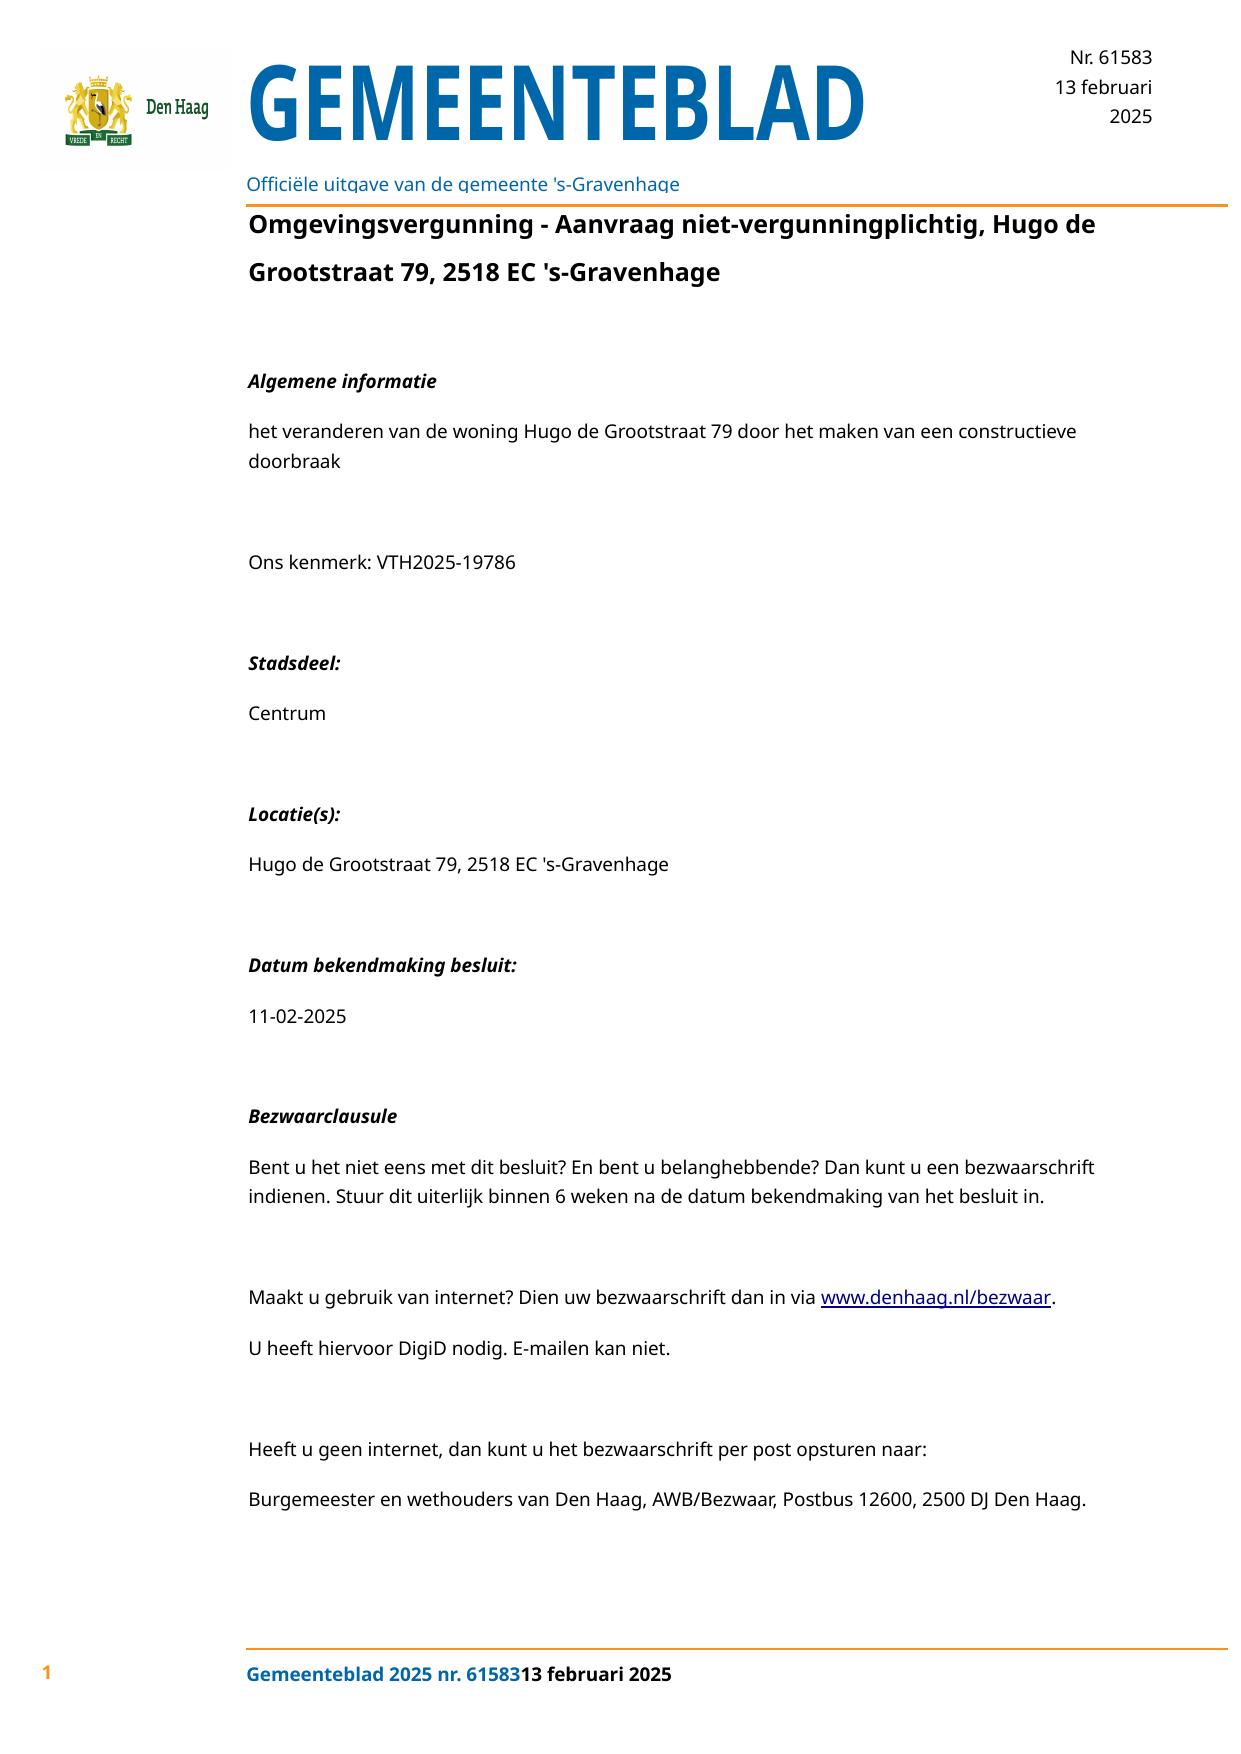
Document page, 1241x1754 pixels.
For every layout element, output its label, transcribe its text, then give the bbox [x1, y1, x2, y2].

text Algemene informatie [248, 368, 1152, 394]
text Hugo de Grootstraat 79, 2518 EC 's-Gravenhage [248, 852, 1152, 877]
text Locatie(s): [248, 801, 1152, 827]
text Maakt u gebruik van internet? Dien uw bezwaarschrift dan in via www.denhaag.nl/bezwaar. [248, 1284, 1152, 1310]
text het veranderen van de woning Hugo de Grootstraat 79 door het maken van een constructieve doorbraak [248, 419, 1152, 474]
text Centrum [248, 700, 1152, 726]
text Datum bekendmaking besluit: [248, 952, 1152, 978]
text Ons kenmerk: VTH2025-19786 [248, 549, 1152, 575]
picture [41, 47, 231, 172]
text Heeft u geen internet, dan kunt u het bezwaarschrift per post opsturen naar: [248, 1436, 1152, 1462]
text Omgevingsvergunning - Aanvraag niet-vergunningplichtig, Hugo de Grootstraat 79, 2518 EC 's-Gravenhage [248, 207, 1152, 288]
text U heeft hiervoor DigiD nodig. E-mailen kan niet. [248, 1335, 1152, 1361]
text 11-02-2025 [248, 1003, 1152, 1029]
text Bent u het niet eens met dit besluit? En bent u belanghebbende? Dan kunt u een bezwaarschrift indienen. Stuur dit uiterlijk binnen 6 weken na de datum bekendmaking van het besluit in. [248, 1154, 1152, 1209]
text Bezwaarclausule [248, 1104, 1152, 1129]
text Stadsdeel: [248, 650, 1152, 676]
text Burgemeester en wethouders van Den Haag, AWB/Bezwaar, Postbus 12600, 2500 DJ Den Haag. [248, 1486, 1152, 1512]
